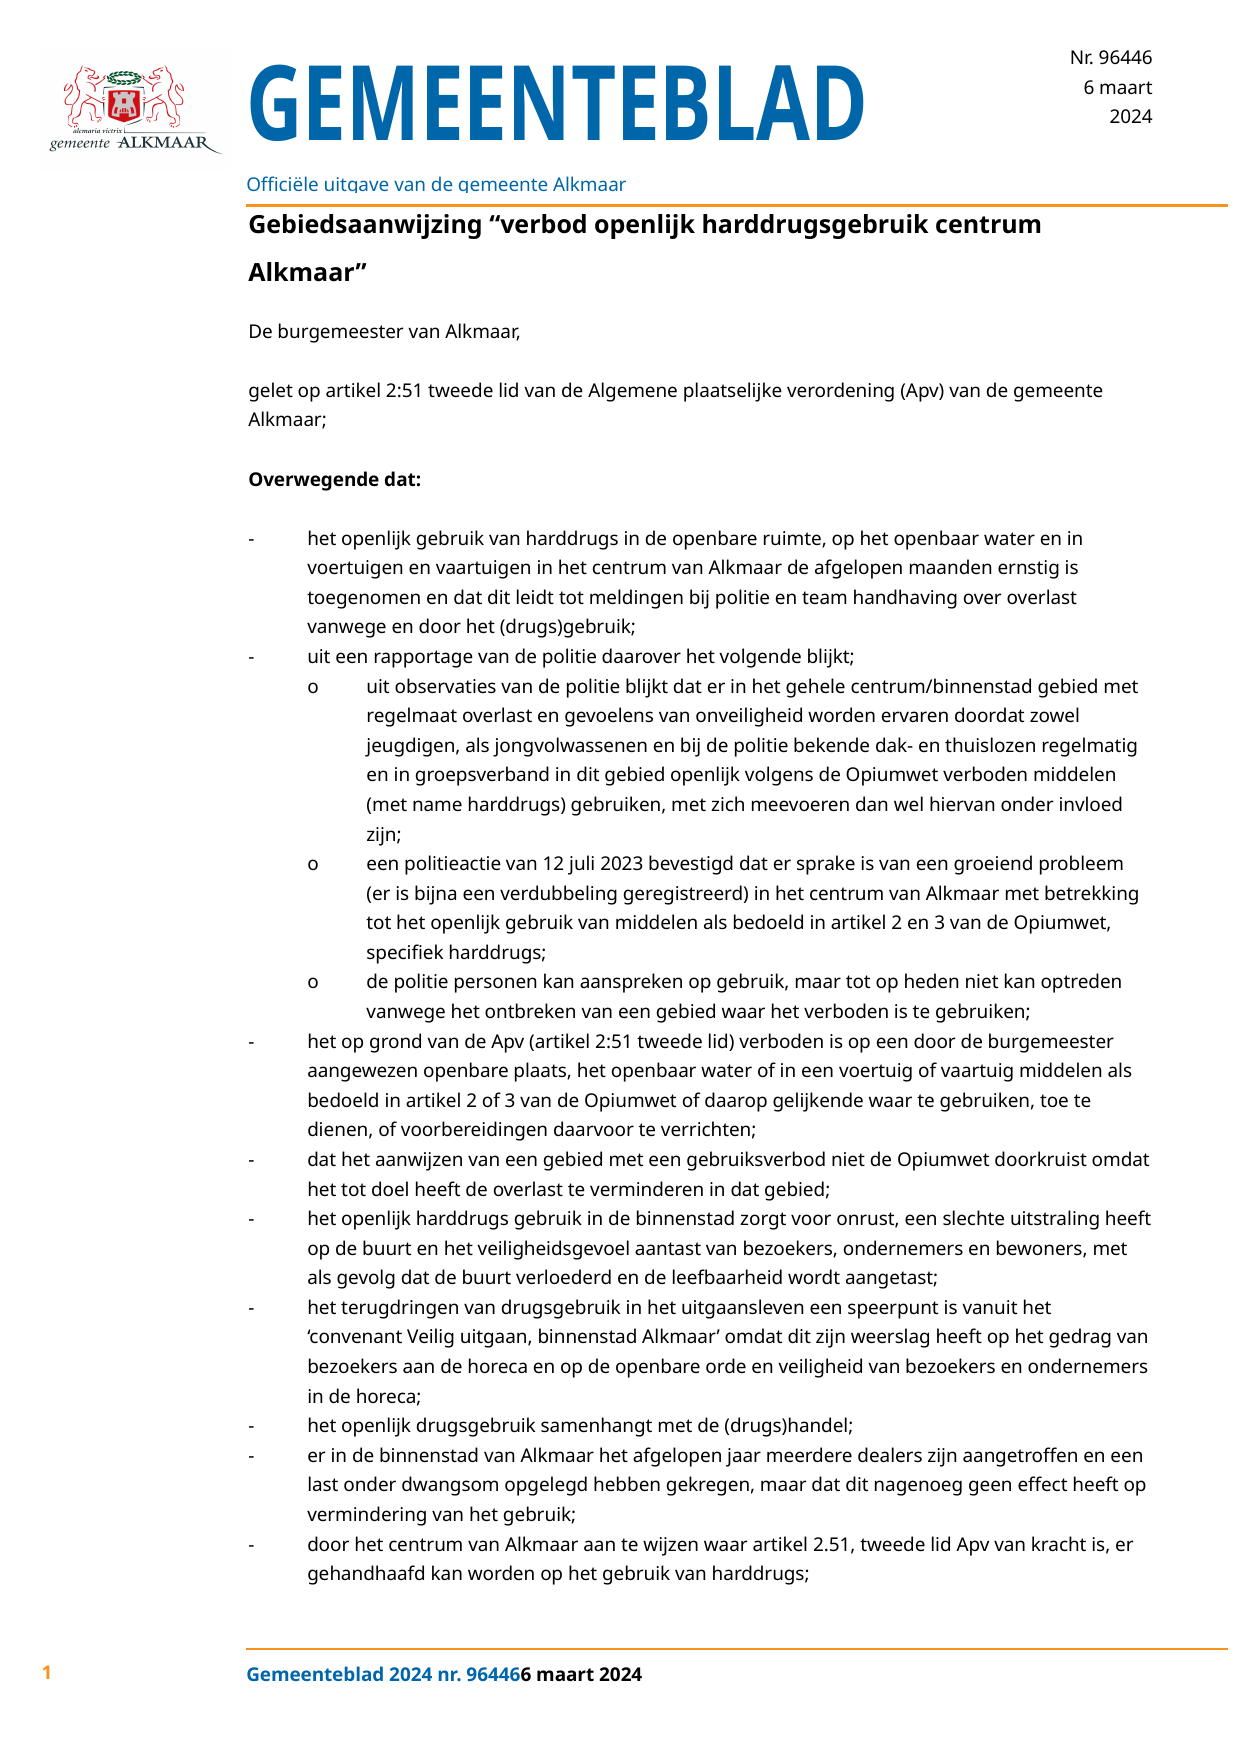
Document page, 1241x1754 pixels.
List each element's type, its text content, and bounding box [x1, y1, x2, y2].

list het op grond van de Apv (artikel 2:51 tweede lid) verboden is op een door de burgemeester aangewezen openbare plaats, het openbaar water of in een voertuig of vaartuig middelen als bedoeld in artikel 2 of 3 van de Opiumwet of daarop gelijkende waar te gebruiken, toe te dienen, of voorbereidingen daarvoor te verrichten; [248, 1028, 1152, 1142]
list uit observaties van de politie blijkt dat er in het gehele centrum/binnenstad gebied met regelmaat overlast en gevoelens van onveiligheid worden ervaren doordat zowel jeugdigen, als jongvolwassenen en bij de politie bekende dak- en thuislozen regelmatig en in groepsverband in dit gebied openlijk volgens de Opiumwet verboden middelen (met name harddrugs) gebruiken, met zich meevoeren dan wel hiervan onder invloed zijn; [307, 673, 1152, 847]
list dat het aanwijzen van een gebied met een gebruiksverbod niet de Opiumwet doorkruist omdat het tot doel heeft de overlast te verminderen in dat gebied; [248, 1146, 1152, 1202]
list het openlijk gebruik van harddrugs in de openbare ruimte, op het openbaar water en in voertuigen en vaartuigen in het centrum van Alkmaar de afgelopen maanden ernstig is toegenomen en dat dit leidt tot meldingen bij politie en team handhaving over overlast vanwege en door het (drugs)gebruik; [248, 525, 1152, 639]
list het terugdringen van drugsgebruik in het uitgaansleven een speerpunt is vanuit het ‘convenant Veilig uitgaan, binnenstad Alkmaar’ omdat dit zijn weerslag heeft op het gedrag van bezoekers aan de horeca en op de openbare orde en veiligheid van bezoekers en ondernemers in de horeca; [248, 1294, 1152, 1409]
list een politieactie van 12 juli 2023 bevestigd dat er sprake is van een groeiend probleem (er is bijna een verdubbeling geregistreerd) in het centrum van Alkmaar met betrekking tot het openlijk gebruik van middelen als bedoeld in artikel 2 en 3 van de Opiumwet, specifiek harddrugs; [307, 850, 1152, 965]
text De burgemeester van Alkmaar, [248, 318, 1152, 344]
list er in de binnenstad van Alkmaar het afgelopen jaar meerdere dealers zijn aangetroffen en een last onder dwangsom opgelegd hebben gekregen, maar dat dit nagenoeg geen effect heeft op vermindering van het gebruik; [248, 1442, 1152, 1527]
list het openlijk drugsgebruik samenhangt met de (drugs)handel; [248, 1412, 1152, 1438]
list uit een rapportage van de politie daarover het volgende blijkt; [248, 643, 1152, 669]
list het openlijk harddrugs gebruik in de binnenstad zorgt voor onrust, een slechte uitstraling heeft op de buurt en het veiligheidsgevoel aantast van bezoekers, ondernemers en bewoners, met als gevolg dat de buurt verloederd en de leefbaarheid wordt aangetast; [248, 1205, 1152, 1290]
picture [41, 47, 231, 172]
text gelet op artikel 2:51 tweede lid van de Algemene plaatselijke verordening (Apv) van de gemeente Alkmaar; [248, 377, 1152, 432]
list door het centrum van Alkmaar aan te wijzen waar artikel 2.51, tweede lid Apv van kracht is, er gehandhaafd kan worden op het gebruik van harddrugs; [248, 1531, 1152, 1586]
list de politie personen kan aanspreken op gebruik, maar tot op heden niet kan optreden vanwege het ontbreken van een gebied waar het verboden is te gebruiken; [307, 969, 1152, 1024]
text Gebiedsaanwijzing “verbod openlijk harddrugsgebruik centrum Alkmaar” [248, 207, 1152, 288]
text Overwegende dat: [248, 466, 1152, 492]
